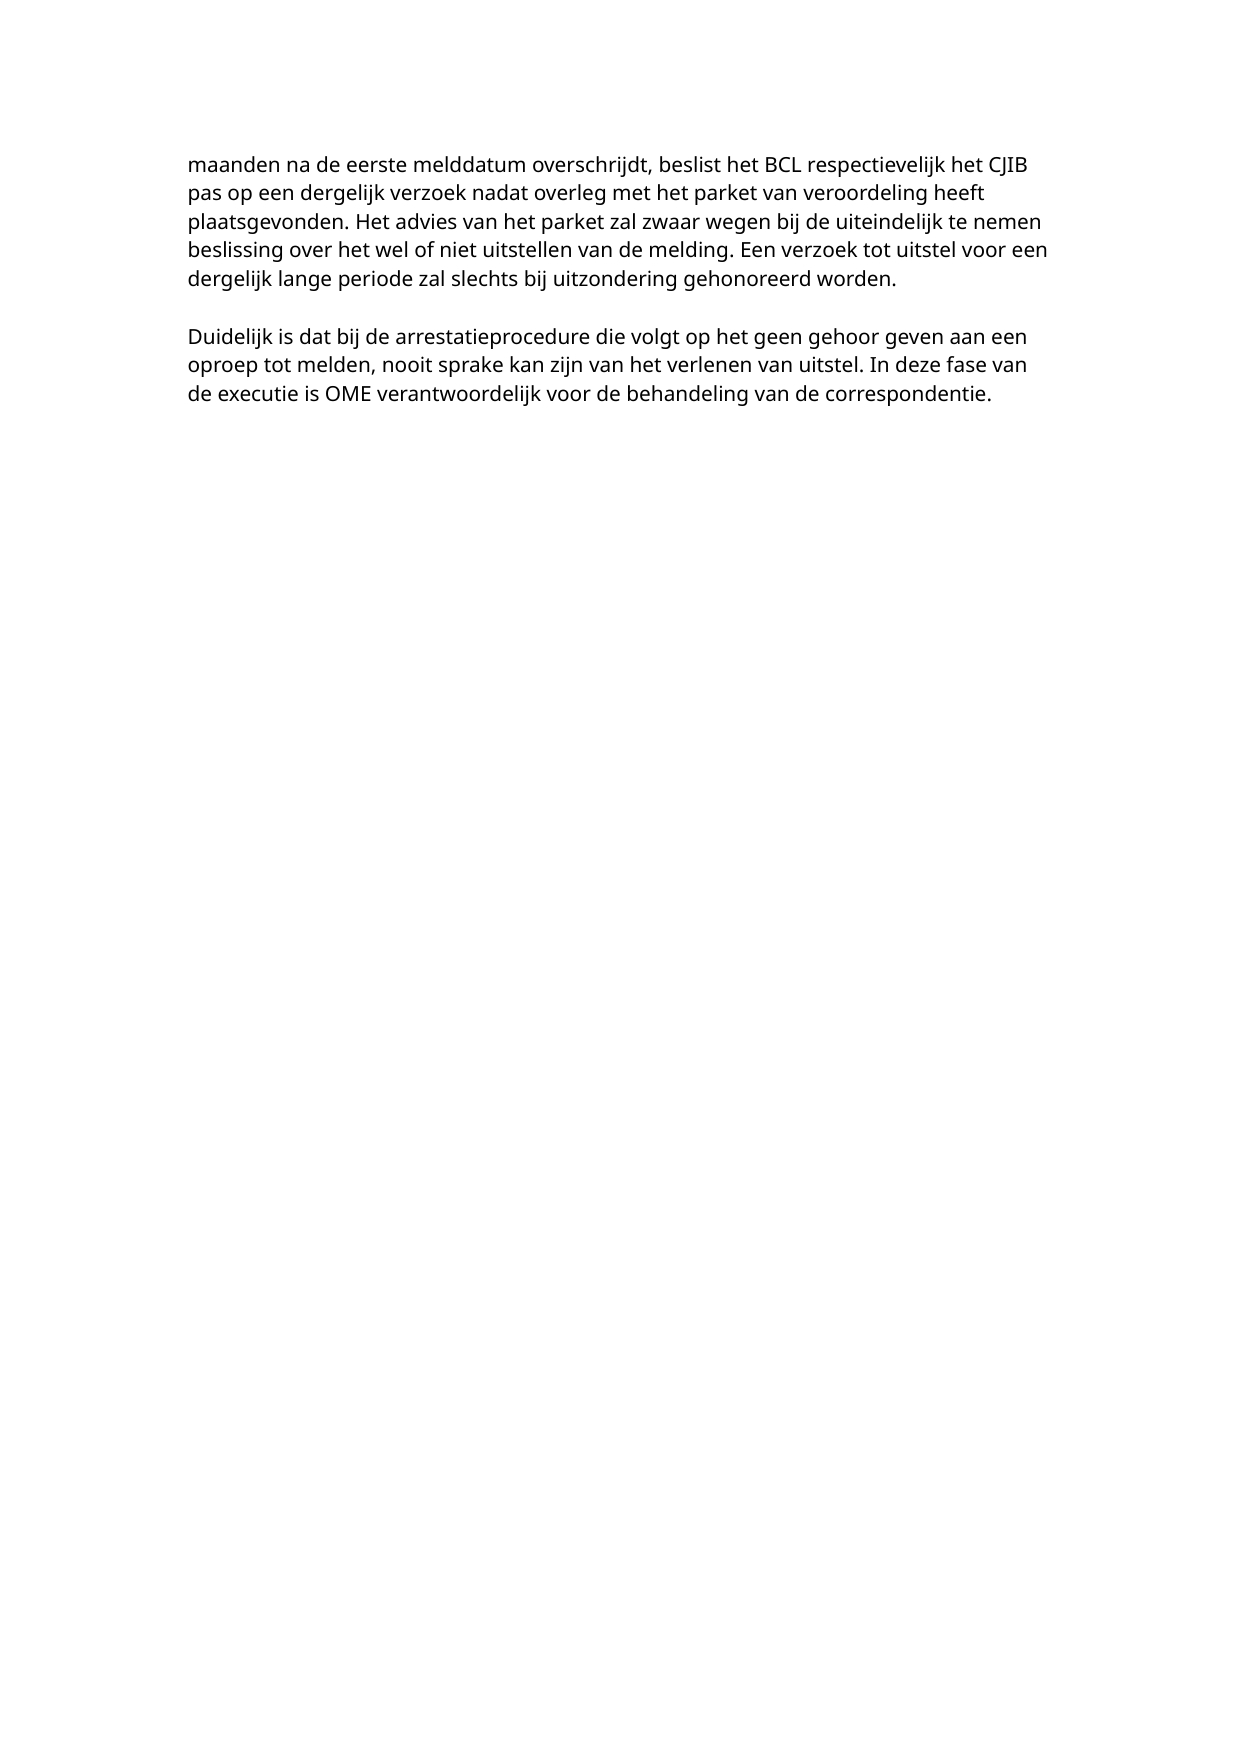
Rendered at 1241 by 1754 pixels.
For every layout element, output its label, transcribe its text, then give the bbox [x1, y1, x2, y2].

text maanden na de eerste melddatum overschrijdt, beslist het BCL respectievelijk het CJIB pas op een dergelijk verzoek nadat overleg met het parket van veroordeling heeft plaatsgevonden. Het advies van het parket zal zwaar wegen bij de uiteindelijk te nemen beslissing over het wel of niet uitstellen van de melding. Een verzoek tot uitstel voor een dergelijk lange periode zal slechts bij uitzondering gehonoreerd worden. [187, 150, 1053, 292]
text Duidelijk is dat bij de arrestatieprocedure die volgt op het geen gehoor geven aan een oproep tot melden, nooit sprake kan zijn van het verlenen van uitstel. In deze fase van de executie is OME verantwoordelijk voor de behandeling van de correspondentie. [187, 322, 1053, 407]
